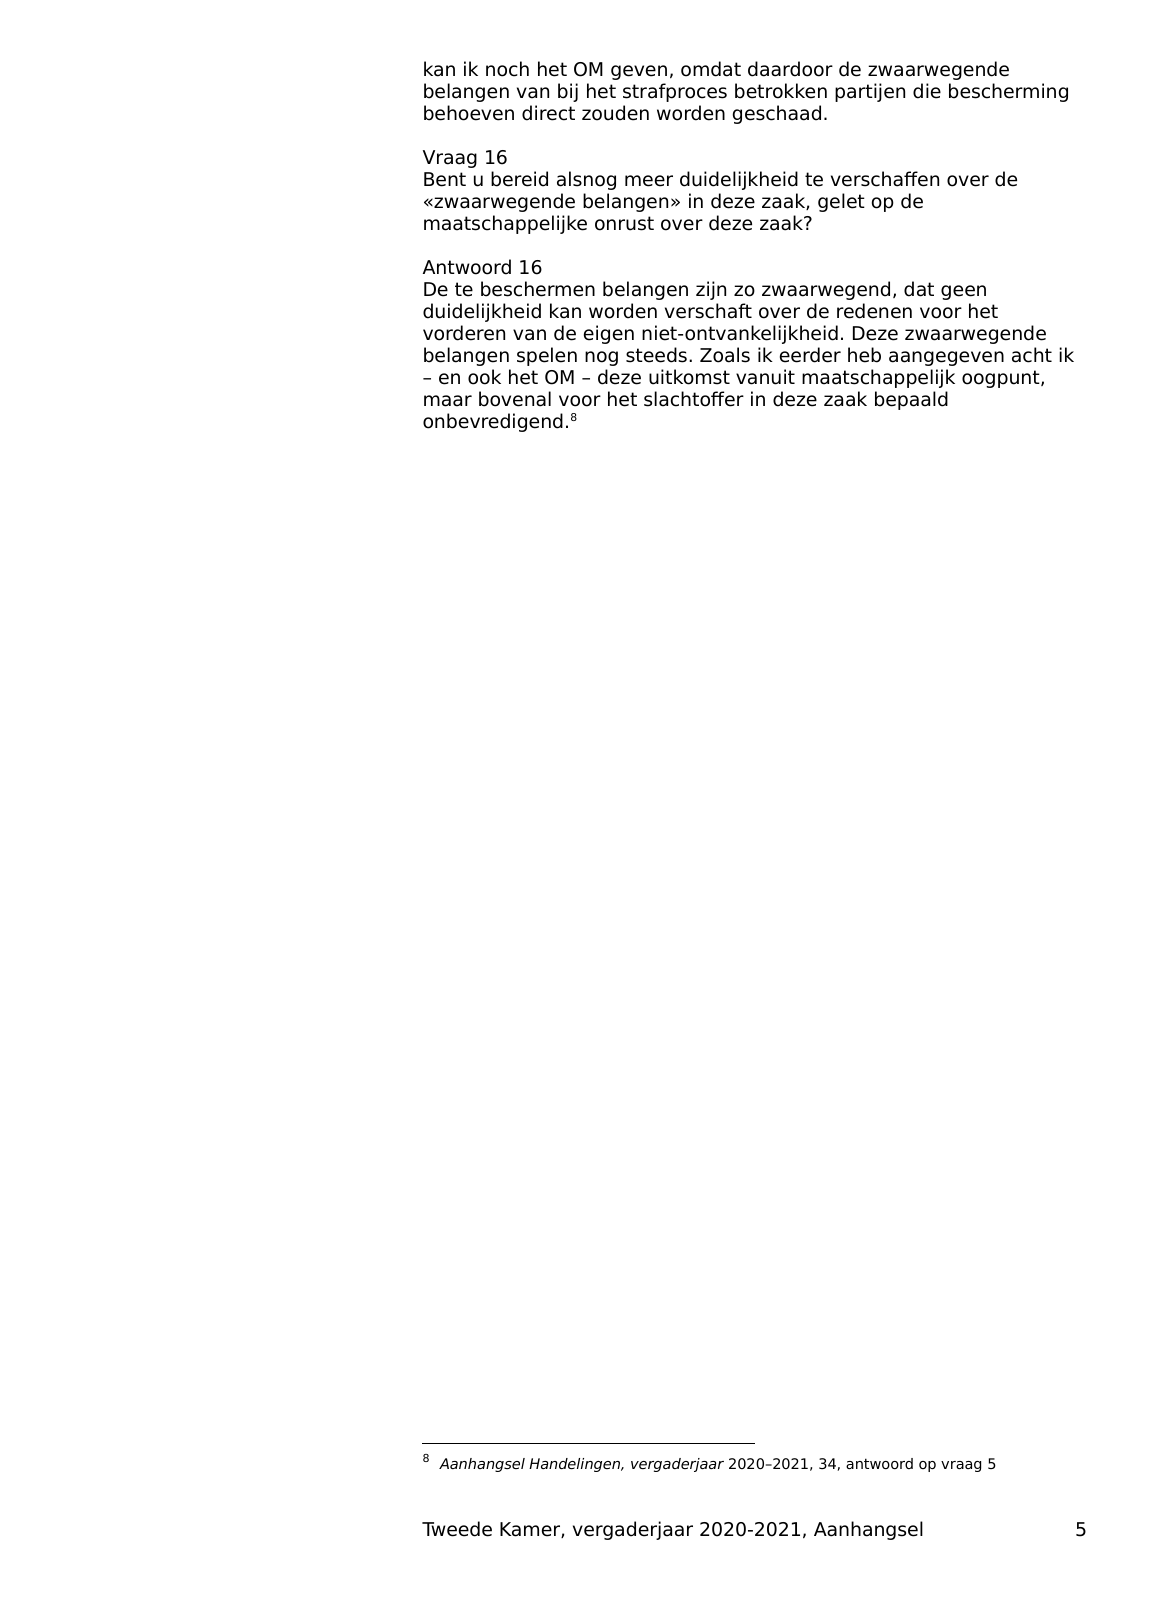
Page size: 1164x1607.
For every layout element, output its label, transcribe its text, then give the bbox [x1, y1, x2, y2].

text kan ik noch het OM geven, omdat daardoor de zwaarwegende belangen van bij het strafproces betrokken partijen die bescherming behoeven direct zouden worden geschaad. [422, 59, 1087, 125]
text Antwoord 16 [422, 257, 1087, 279]
text Vraag 16 [422, 147, 1087, 169]
text De te beschermen belangen zijn zo zwaarwegend, dat geen duidelijkheid kan worden verschaft over de redenen voor het vorderen van de eigen niet-ontvankelijkheid. Deze zwaarwegende belangen spelen nog steeds. Zoals ik eerder heb aangegeven acht ik – en ook het OM – deze uitkomst vanuit maatschappelijk oogpunt, maar bovenal voor het slachtoffer in deze zaak bepaald onbevredigend. [422, 279, 1087, 433]
text Aanhangsel Handelingen, vergaderjaar 2020–2021, 34, antwoord op vraag 5 [422, 1452, 1087, 1474]
text Bent u bereid alsnog meer duidelijkheid te verschaffen over de «zwaarwegende belangen» in deze zaak, gelet op de maatschappelijke onrust over deze zaak? [422, 169, 1087, 235]
